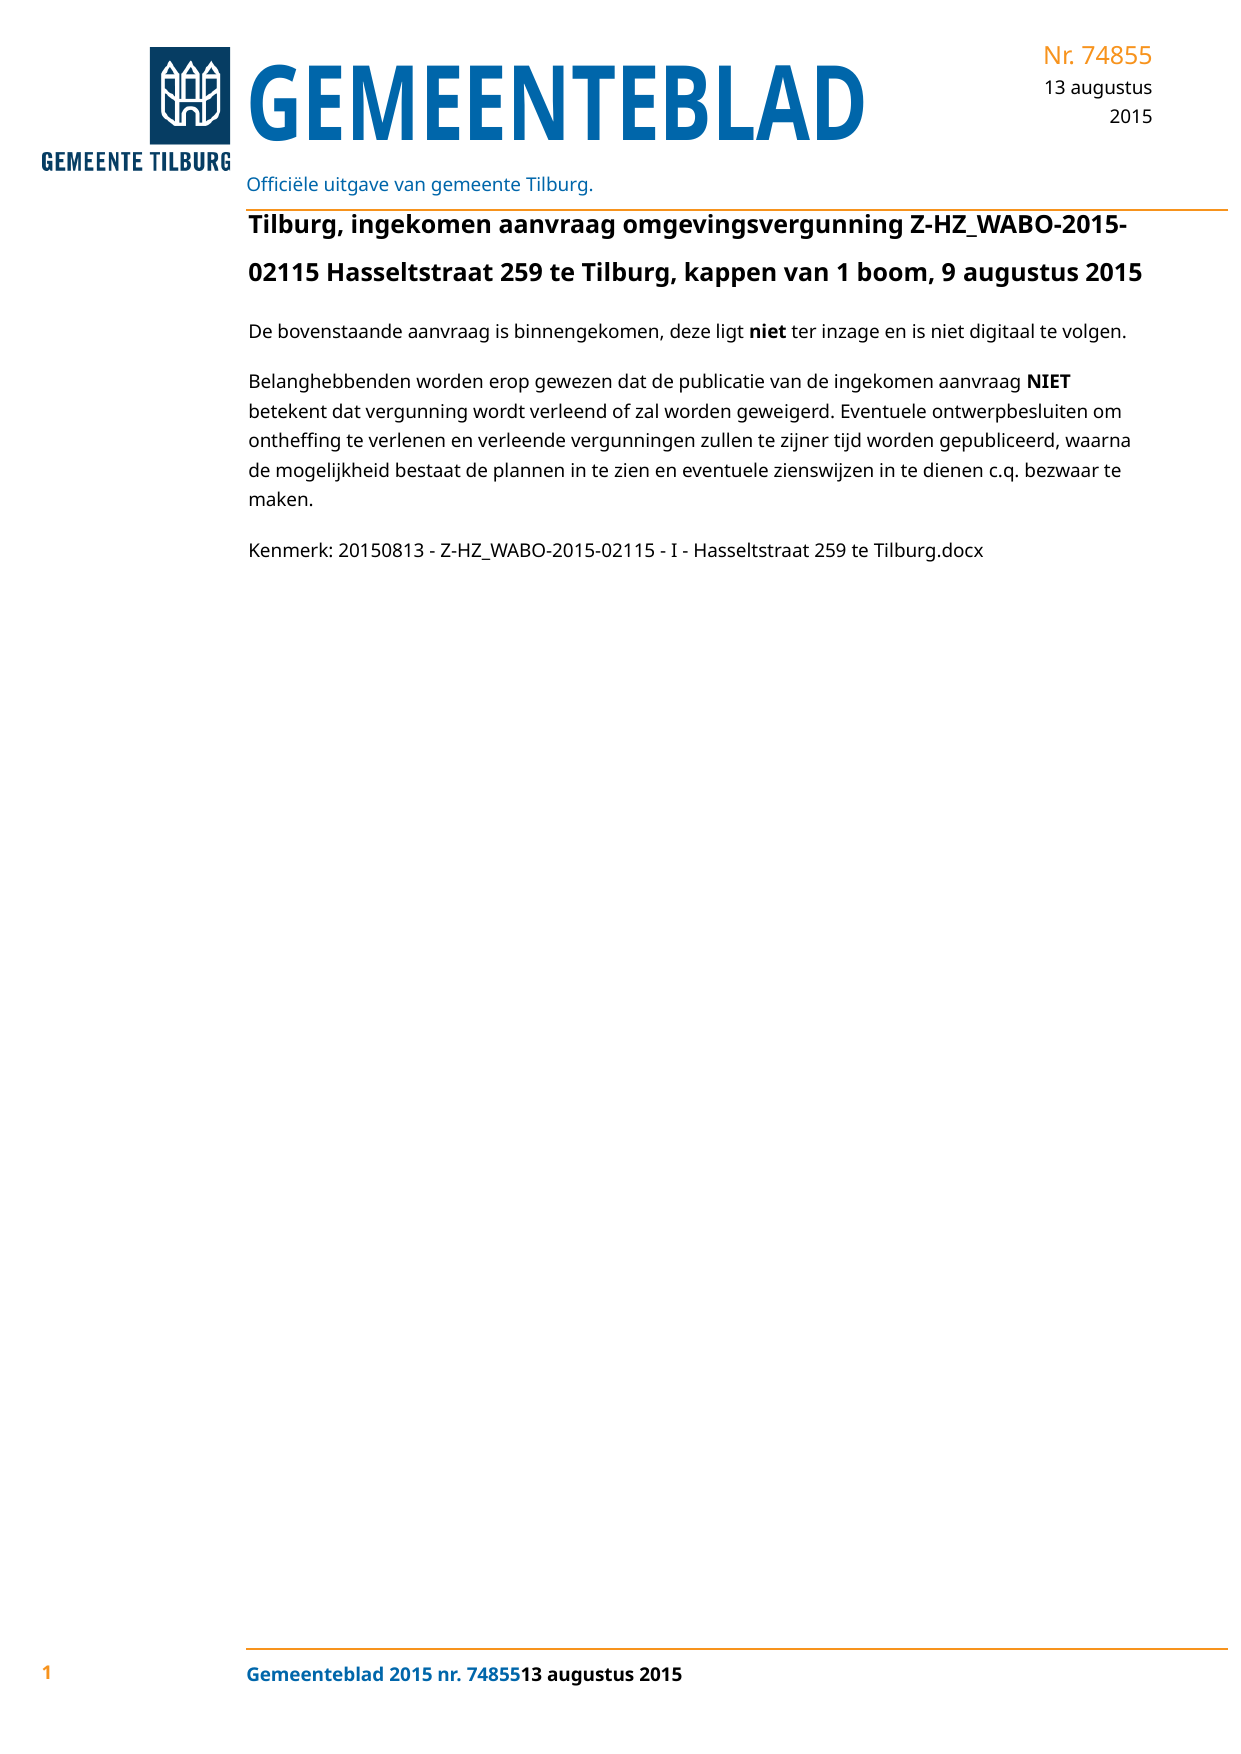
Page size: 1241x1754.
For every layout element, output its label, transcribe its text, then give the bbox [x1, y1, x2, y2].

text Kenmerk: 20150813 - Z-HZ_WABO-2015-02115 - I - Hasseltstraat 259 te Tilburg.docx [248, 537, 1152, 563]
text Tilburg, ingekomen aanvraag omgevingsvergunning Z-HZ_WABO-2015-02115 Hasseltstraat 259 te Tilburg, kappen van 1 boom, 9 augustus 2015 [248, 211, 1152, 288]
text De bovenstaande aanvraag is binnengekomen, deze ligt niet ter inzage en is niet digitaal te volgen. [248, 318, 1152, 344]
picture [41, 47, 231, 172]
text Belanghebbenden worden erop gewezen dat de publicatie van de ingekomen aanvraag NIET betekent dat vergunning wordt verleend of zal worden geweigerd. Eventuele ontwerpbesluiten om ontheffing te verlenen en verleende vergunningen zullen te zijner tijd worden gepubliceerd, waarna de mogelijkheid bestaat de plannen in te zien en eventuele zienswijzen in te dienen c.q. bezwaar te maken. [248, 368, 1152, 512]
